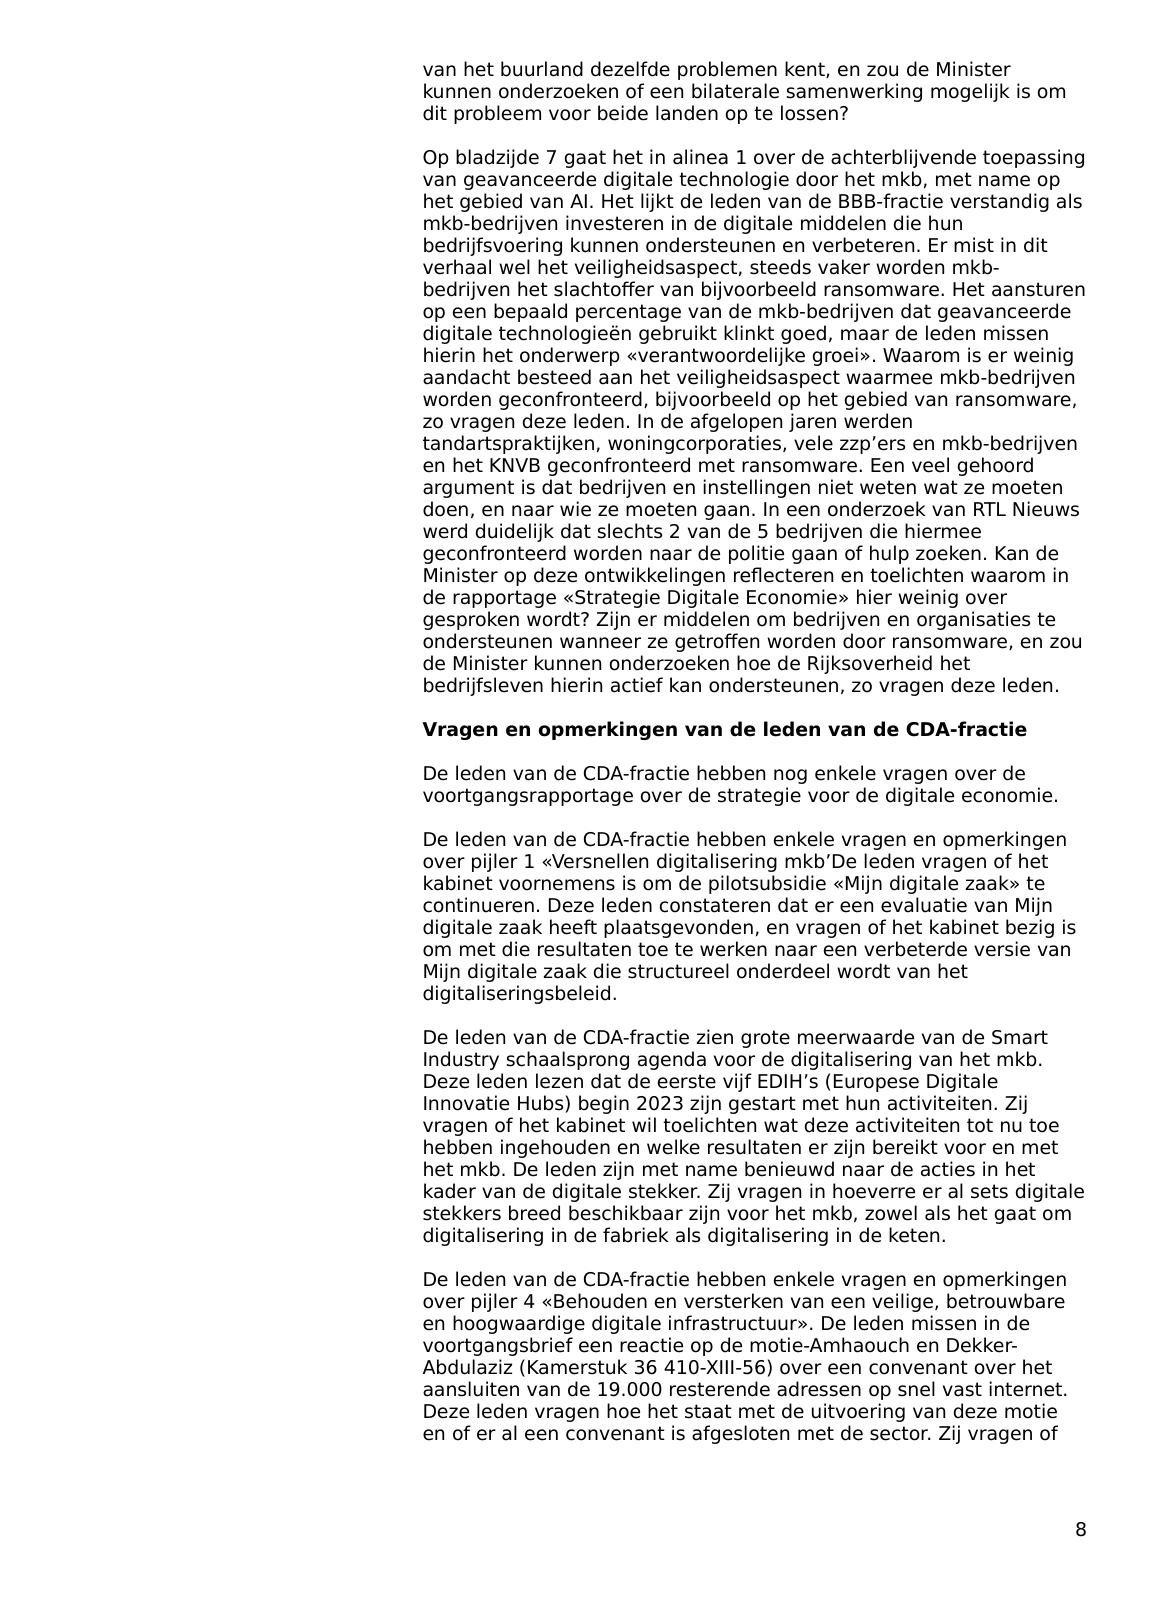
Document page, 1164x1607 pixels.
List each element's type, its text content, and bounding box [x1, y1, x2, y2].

text Op bladzijde 7 gaat het in alinea 1 over de achterblijvende toepassing van geavanceerde digitale technologie door het mkb, met name op het gebied van AI. Het lijkt de leden van de BBB-fractie verstandig als mkb-bedrijven investeren in de digitale middelen die hun bedrijfsvoering kunnen ondersteunen en verbeteren. Er mist in dit verhaal wel het veiligheidsaspect, steeds vaker worden mkb-bedrijven het slachtoffer van bijvoorbeeld ransomware. Het aansturen op een bepaald percentage van de mkb-bedrijven dat geavanceerde digitale technologieën gebruikt klinkt goed, maar de leden missen hierin het onderwerp «verantwoordelijke groei». Waarom is er weinig aandacht besteed aan het veiligheidsaspect waarmee mkb-bedrijven worden geconfronteerd, bijvoorbeeld op het gebied van ransomware, zo vragen deze leden. In de afgelopen jaren werden tandartspraktijken, woningcorporaties, vele zzp’ers en mkb-bedrijven en het KNVB geconfronteerd met ransomware. Een veel gehoord argument is dat bedrijven en instellingen niet weten wat ze moeten doen, en naar wie ze moeten gaan. In een onderzoek van RTL Nieuws werd duidelijk dat slechts 2 van de 5 bedrijven die hiermee geconfronteerd worden naar de politie gaan of hulp zoeken. Kan de Minister op deze ontwikkelingen reflecteren en toelichten waarom in de rapportage «Strategie Digitale Economie» hier weinig over gesproken wordt? Zijn er middelen om bedrijven en organisaties te ondersteunen wanneer ze getroffen worden door ransomware, en zou de Minister kunnen onderzoeken hoe de Rijksoverheid het bedrijfsleven hierin actief kan ondersteunen, zo vragen deze leden. [422, 147, 1087, 697]
text De leden van de CDA-fractie zien grote meerwaarde van de Smart Industry schaalsprong agenda voor de digitalisering van het mkb. Deze leden lezen dat de eerste vijf EDIH’s (Europese Digitale Innovatie Hubs) begin 2023 zijn gestart met hun activiteiten. Zij vragen of het kabinet wil toelichten wat deze activiteiten tot nu toe hebben ingehouden en welke resultaten er zijn bereikt voor en met het mkb. De leden zijn met name benieuwd naar de acties in het kader van de digitale stekker. Zij vragen in hoeverre er al sets digitale stekkers breed beschikbaar zijn voor het mkb, zowel als het gaat om digitalisering in de fabriek als digitalisering in de keten. [422, 1027, 1087, 1247]
subtitle Vragen en opmerkingen van de leden van de CDA-fractie [422, 719, 1087, 741]
text De leden van de CDA-fractie hebben enkele vragen en opmerkingen over pijler 4 «Behouden en versterken van een veilige, betrouwbare en hoogwaardige digitale infrastructuur». De leden missen in de voortgangsbrief een reactie op de motie-Amhaouch en Dekker-Abdulaziz (Kamerstuk 36 410-XIII-56) over een convenant over het aansluiten van de 19.000 resterende adressen op snel vast internet. Deze leden vragen hoe het staat met de uitvoering van deze motie en of er al een convenant is afgesloten met de sector. Zij vragen of [422, 1269, 1087, 1445]
text van het buurland dezelfde problemen kent, en zou de Minister kunnen onderzoeken of een bilaterale samenwerking mogelijk is om dit probleem voor beide landen op te lossen? [422, 59, 1087, 125]
text De leden van de CDA-fractie hebben nog enkele vragen over de voortgangsrapportage over de strategie voor de digitale economie. [422, 763, 1087, 807]
text De leden van de CDA-fractie hebben enkele vragen en opmerkingen over pijler 1 «Versnellen digitalisering mkb’De leden vragen of het kabinet voornemens is om de pilotsubsidie «Mijn digitale zaak» te continueren. Deze leden constateren dat er een evaluatie van Mijn digitale zaak heeft plaatsgevonden, en vragen of het kabinet bezig is om met die resultaten toe te werken naar een verbeterde versie van Mijn digitale zaak die structureel onderdeel wordt van het digitaliseringsbeleid. [422, 829, 1087, 1005]
